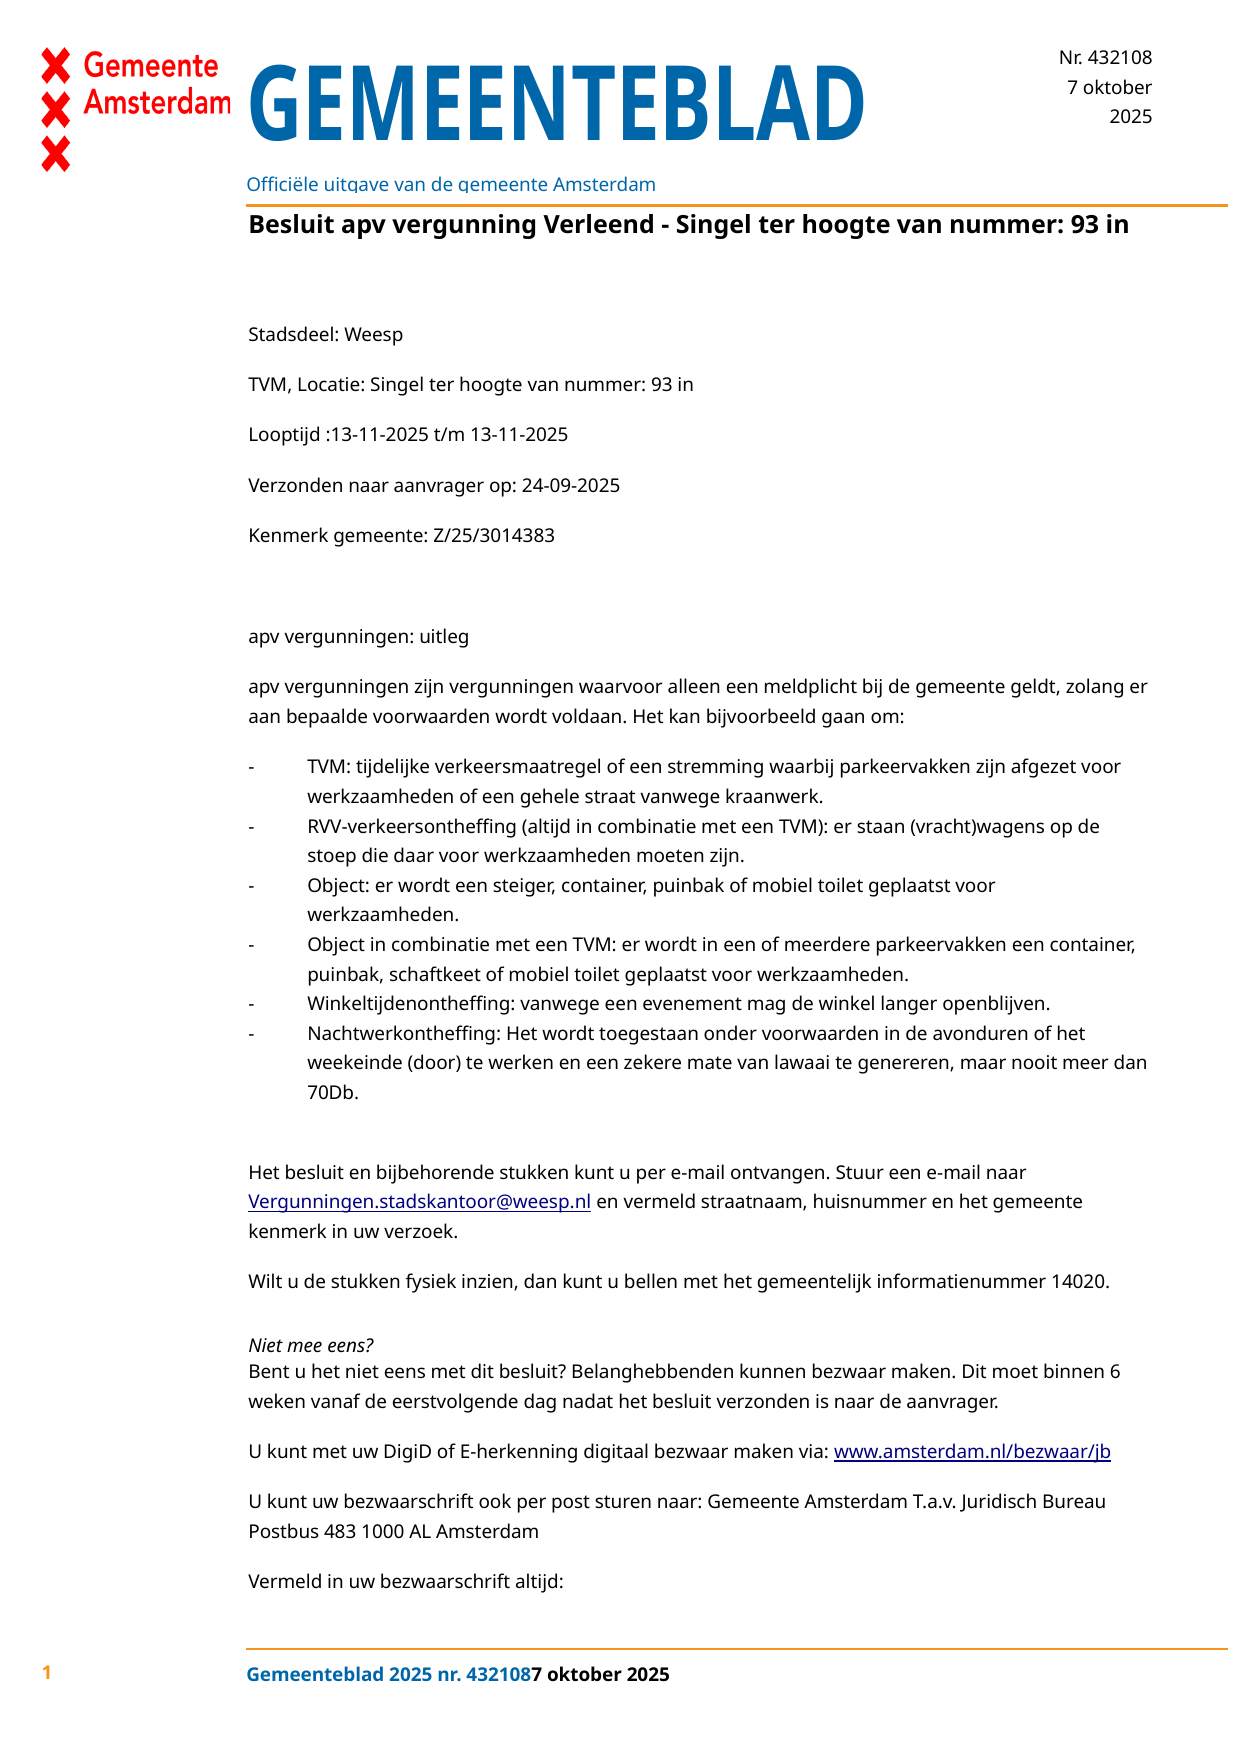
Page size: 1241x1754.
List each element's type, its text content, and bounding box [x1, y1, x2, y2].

text U kunt met uw DigiD of E-herkenning digitaal bezwaar maken via: www.amsterdam.nl/bezwaar/jb [248, 1438, 1152, 1464]
text TVM, Locatie: Singel ter hoogte van nummer: 93 in [248, 371, 1152, 397]
text Stadsdeel: Weesp [248, 321, 1152, 346]
picture [41, 47, 231, 172]
text Verzonden naar aanvrager op: 24-09-2025 [248, 472, 1152, 498]
list TVM: tijdelijke verkeersmaatregel of een stremming waarbij parkeervakken zijn afgezet voor werkzaamheden of een gehele straat vanwege kraanwerk. [248, 754, 1152, 809]
list Winkeltijdenontheffing: vanwege een evenement mag de winkel langer openblijven. [248, 990, 1152, 1016]
list Object: er wordt een steiger, container, puinbak of mobiel toilet geplaatst voor werkzaamheden. [248, 872, 1152, 927]
text apv vergunningen: uitleg [248, 623, 1152, 649]
text Besluit apv vergunning Verleend - Singel ter hoogte van nummer: 93 in [248, 207, 1152, 241]
text U kunt uw bezwaarschrift ook per post sturen naar: Gemeente Amsterdam T.a.v. Juridisch Bureau Postbus 483 1000 AL Amsterdam [248, 1489, 1152, 1544]
text Bent u het niet eens met dit besluit? Belanghebbenden kunnen bezwaar maken. Dit moet binnen 6 weken vanaf de eerstvolgende dag nadat het besluit verzonden is naar de aanvrager. [248, 1358, 1152, 1414]
list RVV-verkeersontheffing (altijd in combinatie met een TVM): er staan (vracht)wagens op de stoep die daar voor werkzaamheden moeten zijn. [248, 813, 1152, 868]
text Het besluit en bijbehorende stukken kunt u per e-mail ontvangen. Stuur een e-mail naar Vergunningen.stadskantoor@weesp.nl en vermeld straatnaam, huisnummer en het gemeente kenmerk in uw verzoek. [248, 1159, 1152, 1244]
text Looptijd :13-11-2025 t/m 13-11-2025 [248, 422, 1152, 447]
text Wilt u de stukken fysiek inzien, dan kunt u bellen met het gemeentelijk informatienummer 14020. [248, 1269, 1152, 1294]
text Vermeld in uw bezwaarschrift altijd: [248, 1569, 1152, 1594]
list Nachtwerkontheffing: Het wordt toegestaan onder voorwaarden in de avonduren of het weekeinde (door) te werken en een zekere mate van lawaai te genereren, maar nooit meer dan 70Db. [248, 1020, 1152, 1105]
text Kenmerk gemeente: Z/25/3014383 [248, 522, 1152, 548]
list Object in combinatie met een TVM: er wordt in een of meerdere parkeervakken een container, puinbak, schaftkeet of mobiel toilet geplaatst voor werkzaamheden. [248, 931, 1152, 986]
text Niet mee eens? [248, 1333, 1152, 1358]
text apv vergunningen zijn vergunningen waarvoor alleen een meldplicht bij de gemeente geldt, zolang er aan bepaalde voorwaarden wordt voldaan. Het kan bijvoorbeeld gaan om: [248, 674, 1152, 729]
